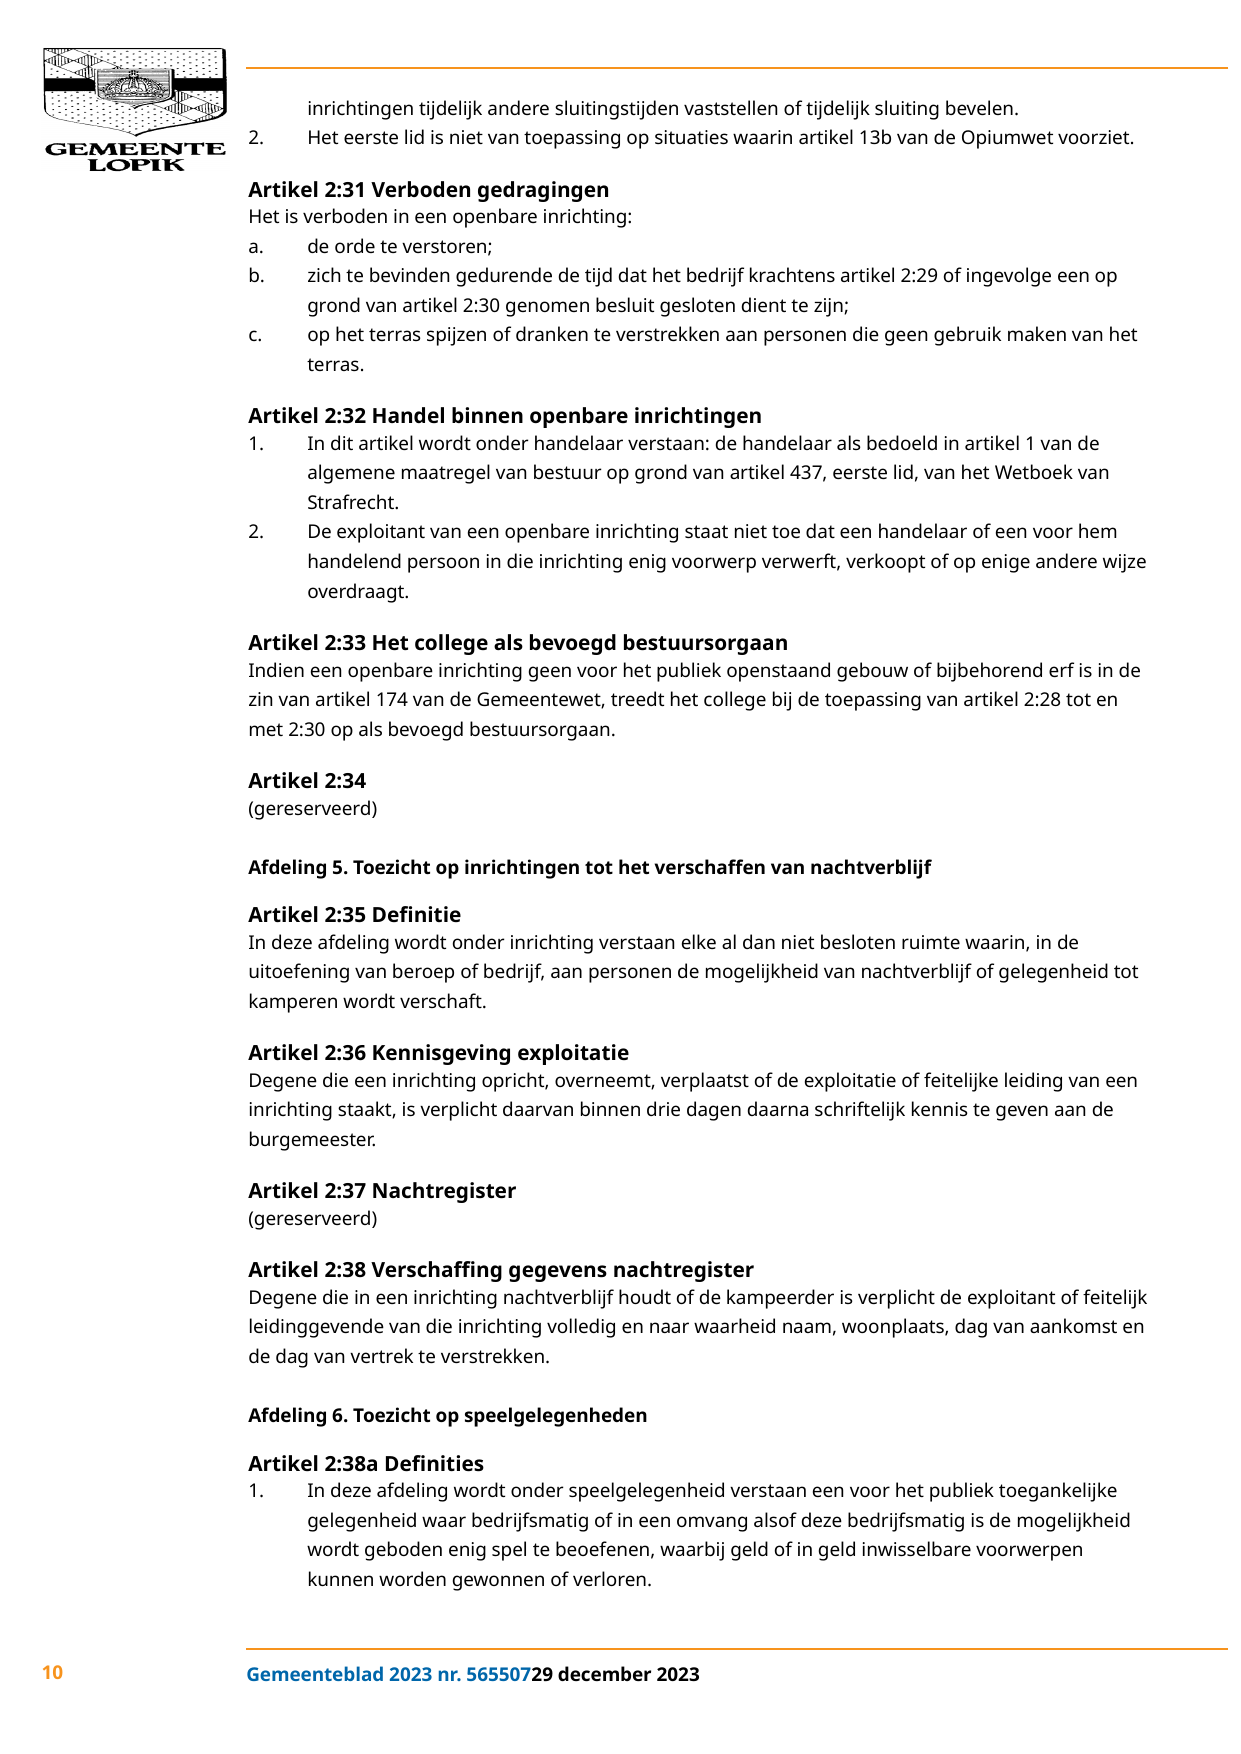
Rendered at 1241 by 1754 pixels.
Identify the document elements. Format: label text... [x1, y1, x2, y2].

list op het terras spijzen of dranken te verstrekken aan personen die geen gebruik maken van het terras. [248, 322, 1152, 377]
text Artikel 2:33 Het college als bevoegd bestuursorgaan [248, 628, 1152, 657]
picture [41, 47, 231, 172]
text Artikel 2:38 Verschaffing gegevens nachtregister [248, 1255, 1152, 1284]
text Indien een openbare inrichting geen voor het publiek openstaand gebouw of bijbehorend erf is in de zin van artikel 174 van de Gemeentewet, treedt het college bij de toepassing van artikel 2:28 tot en met 2:30 op als bevoegd bestuursorgaan. [248, 657, 1152, 742]
list De exploitant van een openbare inrichting staat niet toe dat een handelaar of een voor hem handelend persoon in die inrichting enig voorwerp verwerft, verkoopt of op enige andere wijze overdraagt. [248, 519, 1152, 604]
text Artikel 2:34 [248, 766, 1152, 795]
text Artikel 2:37 Nachtregister [248, 1177, 1152, 1205]
text Afdeling 5. Toezicht op inrichtingen tot het verschaffen van nachtverblijf [248, 854, 1152, 880]
text Artikel 2:31 Verboden gedragingen [248, 175, 1152, 203]
list Het eerste lid is niet van toepassing op situaties waarin artikel 13b van de Opiumwet voorziet. [248, 124, 1152, 150]
text Degene die in een inrichting nachtverblijf houdt of de kampeerder is verplicht de exploitant of feitelijk leidinggevende van die inrichting volledig en naar waarheid naam, woonplaats, dag van aankomst en de dag van vertrek te verstrekken. [248, 1284, 1152, 1369]
text Het is verboden in een openbare inrichting: [248, 203, 1152, 229]
text Artikel 2:32 Handel binnen openbare inrichtingen [248, 402, 1152, 430]
text Artikel 2:38a Definities [248, 1449, 1152, 1477]
text In deze afdeling wordt onder inrichting verstaan elke al dan niet besloten ruimte waarin, in de uitoefening van beroep of bedrijf, aan personen de mogelijkheid van nachtverblijf of gelegenheid tot kamperen wordt verschaft. [248, 929, 1152, 1014]
list de orde te verstoren; [248, 233, 1152, 258]
text Artikel 2:35 Definitie [248, 901, 1152, 929]
text (gereserveerd) [248, 1205, 1152, 1231]
list In dit artikel wordt onder handelaar verstaan: de handelaar als bedoeld in artikel 1 van de algemene maatregel van bestuur op grond van artikel 437, eerste lid, van het Wetboek van Strafrecht. [248, 430, 1152, 515]
text Degene die een inrichting opricht, overneemt, verplaatst of de exploitatie of feitelijke leiding van een inrichting staakt, is verplicht daarvan binnen drie dagen daarna schriftelijk kennis te geven aan de burgemeester. [248, 1067, 1152, 1152]
text Afdeling 6. Toezicht op speelgelegenheden [248, 1402, 1152, 1428]
list inrichtingen tijdelijk andere sluitingstijden vaststellen of tijdelijk sluiting bevelen. [248, 95, 1152, 121]
list zich te bevinden gedurende de tijd dat het bedrijf krachtens artikel 2:29 of ingevolge een op grond van artikel 2:30 genomen besluit gesloten dient te zijn; [248, 262, 1152, 318]
text Artikel 2:36 Kennisgeving exploitatie [248, 1038, 1152, 1067]
text (gereserveerd) [248, 795, 1152, 821]
list In deze afdeling wordt onder speelgelegenheid verstaan een voor het publiek toegankelijke gelegenheid waar bedrijfsmatig of in een omvang alsof deze bedrijfsmatig is de mogelijkheid wordt geboden enig spel te beoefenen, waarbij geld of in geld inwisselbare voorwerpen kunnen worden gewonnen of verloren. [248, 1477, 1152, 1592]
